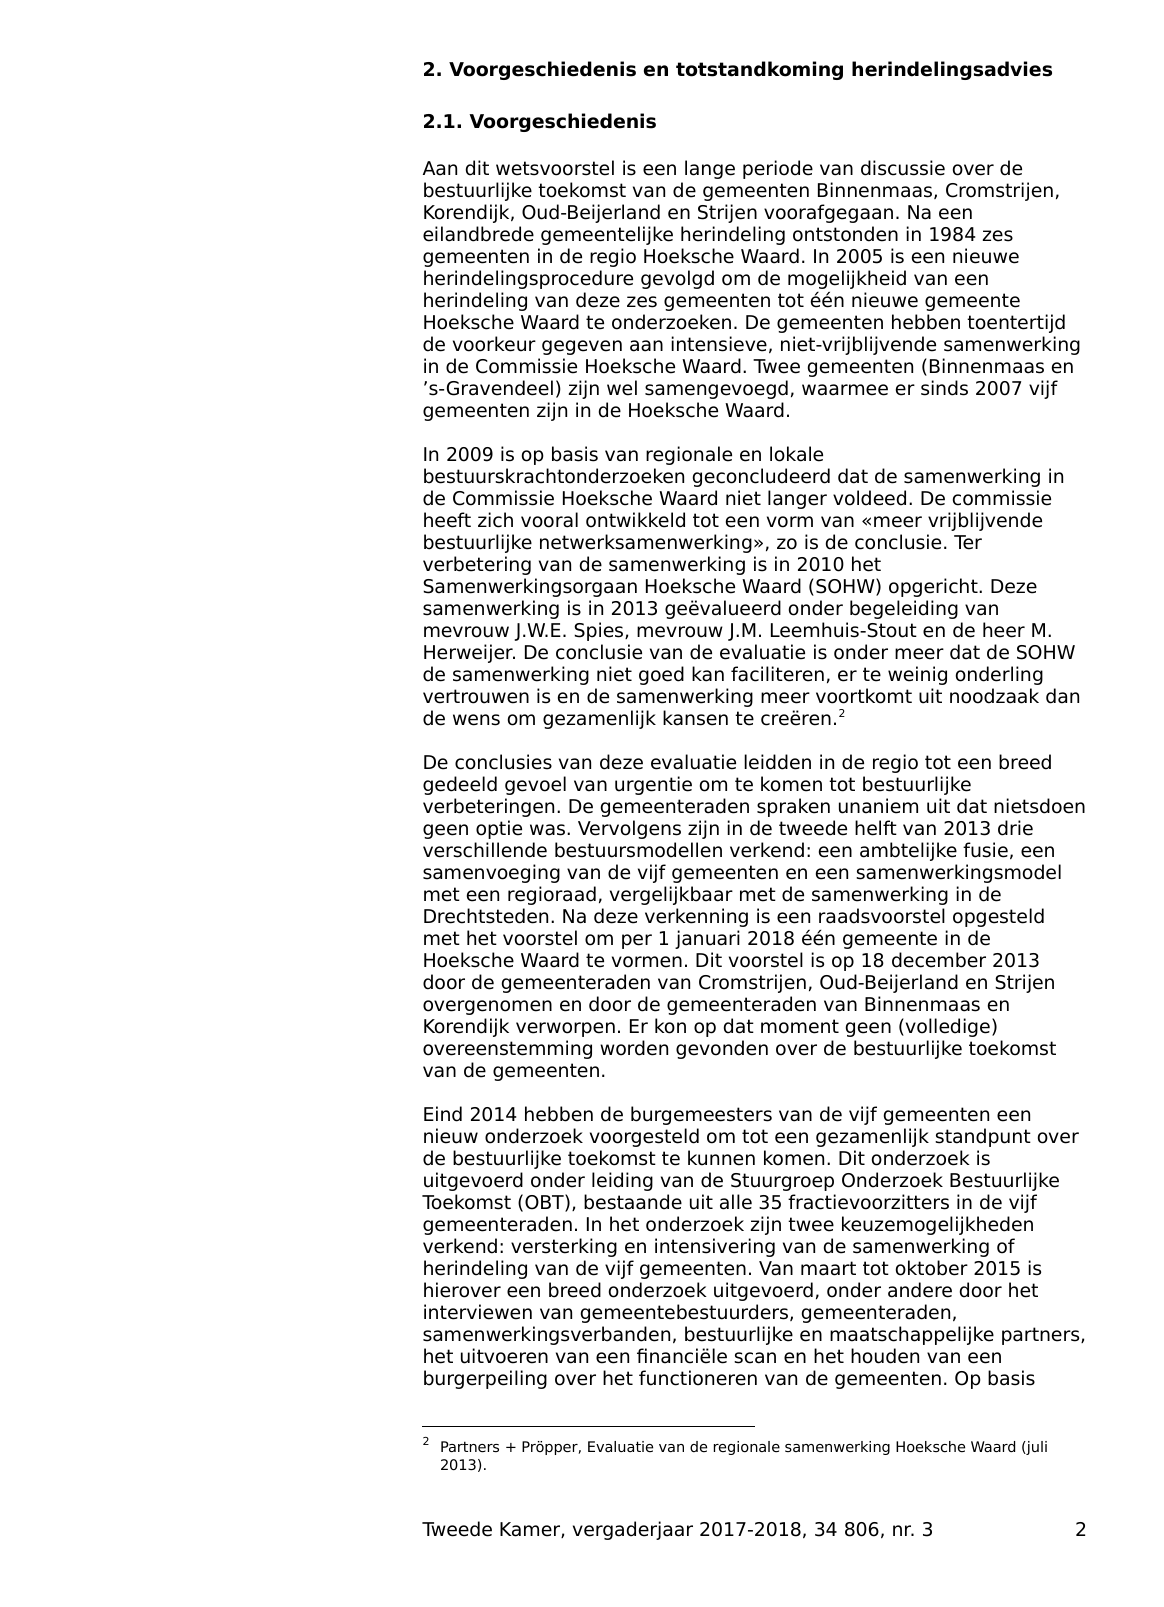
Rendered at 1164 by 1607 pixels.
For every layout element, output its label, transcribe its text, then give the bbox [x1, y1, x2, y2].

text Eind 2014 hebben de burgemeesters van de vijf gemeenten een nieuw onderzoek voorgesteld om tot een gezamenlijk standpunt over de bestuurlijke toekomst te kunnen komen. Dit onderzoek is uitgevoerd onder leiding van de Stuurgroep Onderzoek Bestuurlijke Toekomst (OBT), bestaande uit alle 35 fractievoorzitters in de vijf gemeenteraden. In het onderzoek zijn twee keuzemogelijkheden verkend: versterking en intensivering van de samenwerking of herindeling van de vijf gemeenten. Van maart tot oktober 2015 is hierover een breed onderzoek uitgevoerd, onder andere door het interviewen van gemeentebestuurders, gemeenteraden, samenwerkingsverbanden, bestuurlijke en maatschappelijke partners, het uitvoeren van een financiële scan en het houden van een burgerpeiling over het functioneren van de gemeenten. Op basis [422, 1104, 1087, 1389]
text Partners + Pröpper, Evaluatie van de regionale samenwerking Hoeksche Waard (juli 2013). [422, 1435, 1087, 1474]
text In 2009 is op basis van regionale en lokale bestuurskrachtonderzoeken geconcludeerd dat de samenwerking in de Commissie Hoeksche Waard niet langer voldeed. De commissie heeft zich vooral ontwikkeld tot een vorm van «meer vrijblijvende bestuurlijke netwerksamenwerking», zo is de conclusie. Ter verbetering van de samenwerking is in 2010 het Samenwerkingsorgaan Hoeksche Waard (SOHW) opgericht. Deze samenwerking is in 2013 geëvalueerd onder begeleiding van mevrouw J.W.E. Spies, mevrouw J.M. Leemhuis-Stout en de heer M. Herweijer. De conclusie van de evaluatie is onder meer dat de SOHW de samenwerking niet goed kan faciliteren, er te weinig onderling vertrouwen is en de samenwerking meer voortkomt uit noodzaak dan de wens om gezamenlijk kansen te creëren. [422, 444, 1087, 730]
subtitle 2.1. Voorgeschiedenis [422, 111, 1087, 133]
subtitle 2. Voorgeschiedenis en totstandkoming herindelingsadvies [422, 59, 1087, 81]
text Aan dit wetsvoorstel is een lange periode van discussie over de bestuurlijke toekomst van de gemeenten Binnenmaas, Cromstrijen, Korendijk, Oud-Beijerland en Strijen voorafgegaan. Na een eilandbrede gemeentelijke herindeling ontstonden in 1984 zes gemeenten in de regio Hoeksche Waard. In 2005 is een nieuwe herindelingsprocedure gevolgd om de mogelijkheid van een herindeling van deze zes gemeenten tot één nieuwe gemeente Hoeksche Waard te onderzoeken. De gemeenten hebben toentertijd de voorkeur gegeven aan intensieve, niet-vrijblijvende samenwerking in de Commissie Hoeksche Waard. Twee gemeenten (Binnenmaas en ’s-Gravendeel) zijn wel samengevoegd, waarmee er sinds 2007 vijf gemeenten zijn in de Hoeksche Waard. [422, 158, 1087, 422]
text De conclusies van deze evaluatie leidden in de regio tot een breed gedeeld gevoel van urgentie om te komen tot bestuurlijke verbeteringen. De gemeenteraden spraken unaniem uit dat nietsdoen geen optie was. Vervolgens zijn in de tweede helft van 2013 drie verschillende bestuursmodellen verkend: een ambtelijke fusie, een samenvoeging van de vijf gemeenten en een samenwerkingsmodel met een regioraad, vergelijkbaar met de samenwerking in de Drechtsteden. Na deze verkenning is een raadsvoorstel opgesteld met het voorstel om per 1 januari 2018 één gemeente in de Hoeksche Waard te vormen. Dit voorstel is op 18 december 2013 door de gemeenteraden van Cromstrijen, Oud-Beijerland en Strijen overgenomen en door de gemeenteraden van Binnenmaas en Korendijk verworpen. Er kon op dat moment geen (volledige) overeenstemming worden gevonden over de bestuurlijke toekomst van de gemeenten. [422, 752, 1087, 1082]
